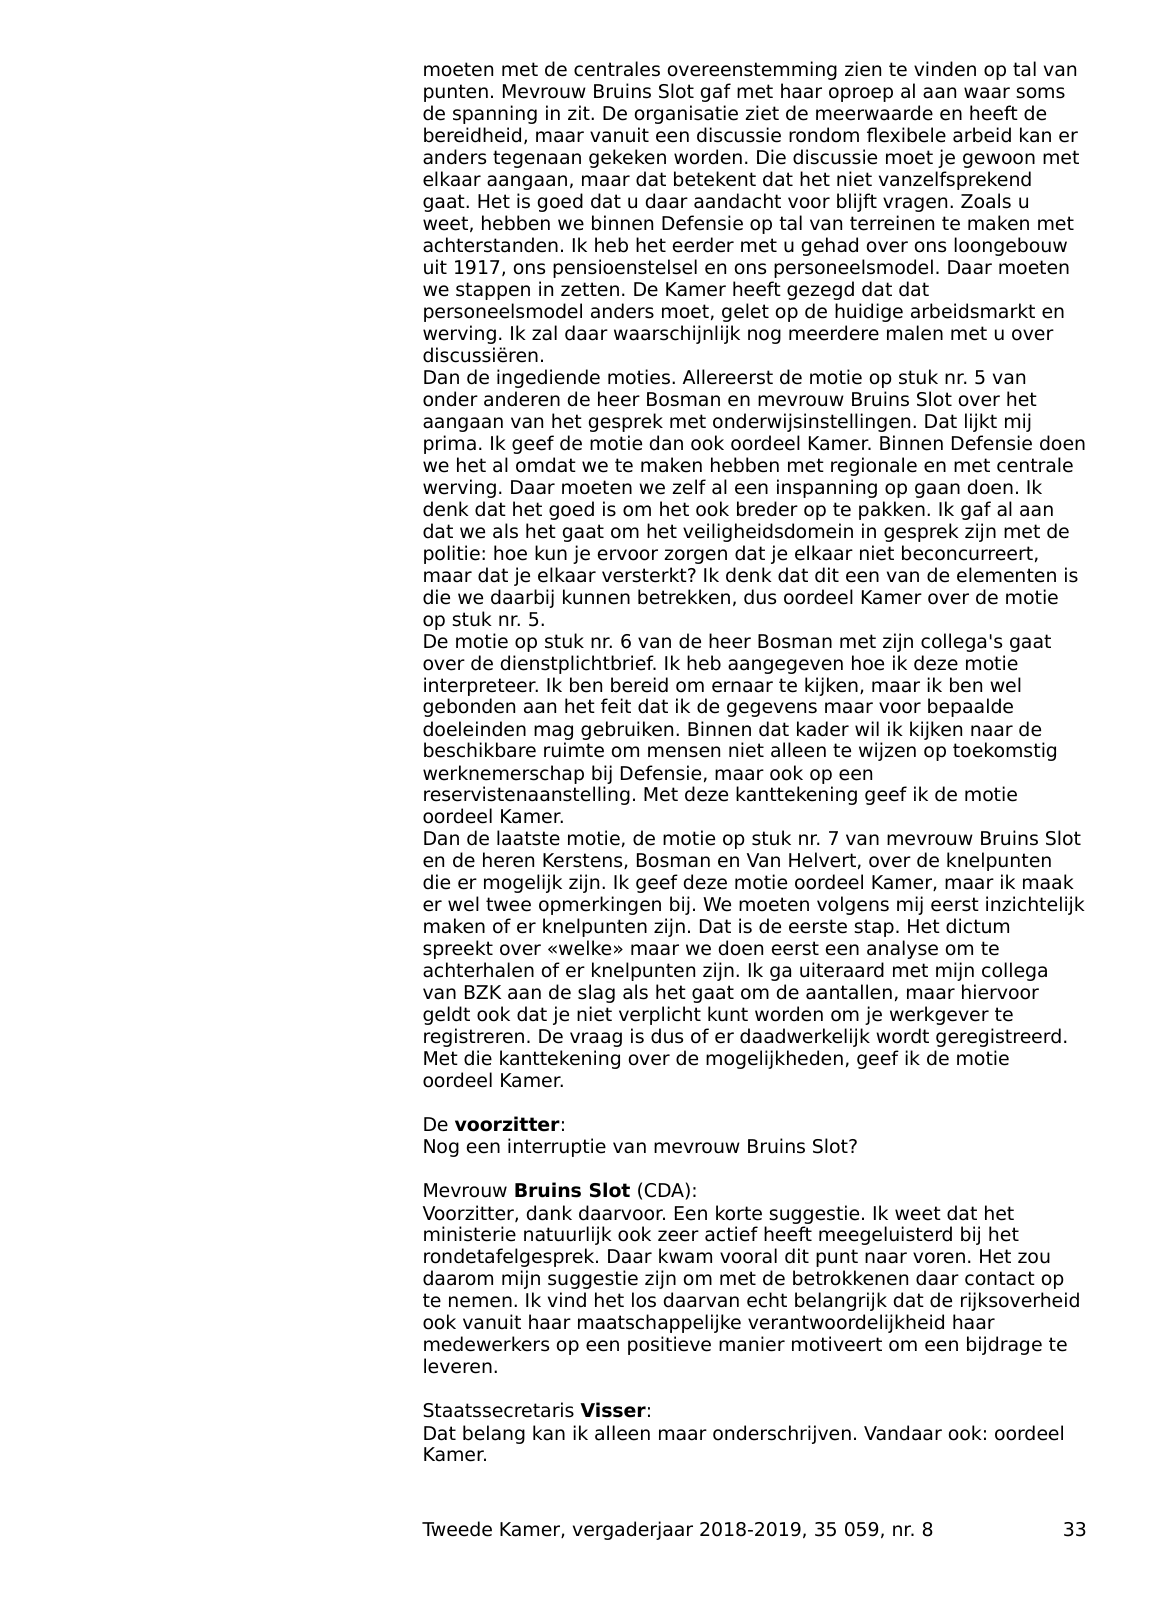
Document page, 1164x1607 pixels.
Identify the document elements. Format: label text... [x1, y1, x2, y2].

text Mevrouw Bruins Slot (CDA): [422, 1180, 1087, 1202]
text De voorzitter: [422, 1114, 1087, 1136]
text De motie op stuk nr. 6 van de heer Bosman met zijn collega's gaat over de dienstplichtbrief. Ik heb aangegeven hoe ik deze motie interpreteer. Ik ben bereid om ernaar te kijken, maar ik ben wel gebonden aan het feit dat ik de gegevens maar voor bepaalde doeleinden mag gebruiken. Binnen dat kader wil ik kijken naar de beschikbare ruimte om mensen niet alleen te wijzen op toekomstig werknemerschap bij Defensie, maar ook op een reservistenaanstelling. Met deze kanttekening geef ik de motie oordeel Kamer. [422, 631, 1087, 828]
text Dan de ingediende moties. Allereerst de motie op stuk nr. 5 van onder anderen de heer Bosman en mevrouw Bruins Slot over het aangaan van het gesprek met onderwijsinstellingen. Dat lijkt mij prima. Ik geef de motie dan ook oordeel Kamer. Binnen Defensie doen we het al omdat we te maken hebben met regionale en met centrale werving. Daar moeten we zelf al een inspanning op gaan doen. Ik denk dat het goed is om het ook breder op te pakken. Ik gaf al aan dat we als het gaat om het veiligheidsdomein in gesprek zijn met de politie: hoe kun je ervoor zorgen dat je elkaar niet beconcurreert, maar dat je elkaar versterkt? Ik denk dat dit een van de elementen is die we daarbij kunnen betrekken, dus oordeel Kamer over de motie op stuk nr. 5. [422, 367, 1087, 631]
text Nog een interruptie van mevrouw Bruins Slot? [422, 1136, 1087, 1158]
text Voorzitter, dank daarvoor. Een korte suggestie. Ik weet dat het ministerie natuurlijk ook zeer actief heeft meegeluisterd bij het rondetafelgesprek. Daar kwam vooral dit punt naar voren. Het zou daarom mijn suggestie zijn om met de betrokkenen daar contact op te nemen. Ik vind het los daarvan echt belangrijk dat de rijksoverheid ook vanuit haar maatschappelijke verantwoordelijkheid haar medewerkers op een positieve manier motiveert om een bijdrage te leveren. [422, 1202, 1087, 1378]
text Staatssecretaris Visser: [422, 1400, 1087, 1422]
text Dat belang kan ik alleen maar onderschrijven. Vandaar ook: oordeel Kamer. [422, 1422, 1087, 1466]
text moeten met de centrales overeenstemming zien te vinden op tal van punten. Mevrouw Bruins Slot gaf met haar oproep al aan waar soms de spanning in zit. De organisatie ziet de meerwaarde en heeft de bereidheid, maar vanuit een discussie rondom flexibele arbeid kan er anders tegenaan gekeken worden. Die discussie moet je gewoon met elkaar aangaan, maar dat betekent dat het niet vanzelfsprekend gaat. Het is goed dat u daar aandacht voor blijft vragen. Zoals u weet, hebben we binnen Defensie op tal van terreinen te maken met achterstanden. Ik heb het eerder met u gehad over ons loongebouw uit 1917, ons pensioenstelsel en ons personeelsmodel. Daar moeten we stappen in zetten. De Kamer heeft gezegd dat dat personeelsmodel anders moet, gelet op de huidige arbeidsmarkt en werving. Ik zal daar waarschijnlijk nog meerdere malen met u over discussiëren. [422, 59, 1087, 367]
text Dan de laatste motie, de motie op stuk nr. 7 van mevrouw Bruins Slot en de heren Kerstens, Bosman en Van Helvert, over de knelpunten die er mogelijk zijn. Ik geef deze motie oordeel Kamer, maar ik maak er wel twee opmerkingen bij. We moeten volgens mij eerst inzichtelijk maken of er knelpunten zijn. Dat is de eerste stap. Het dictum spreekt over «welke» maar we doen eerst een analyse om te achterhalen of er knelpunten zijn. Ik ga uiteraard met mijn collega van BZK aan de slag als het gaat om de aantallen, maar hiervoor geldt ook dat je niet verplicht kunt worden om je werkgever te registreren. De vraag is dus of er daadwerkelijk wordt geregistreerd. Met die kanttekening over de mogelijkheden, geef ik de motie oordeel Kamer. [422, 828, 1087, 1092]
